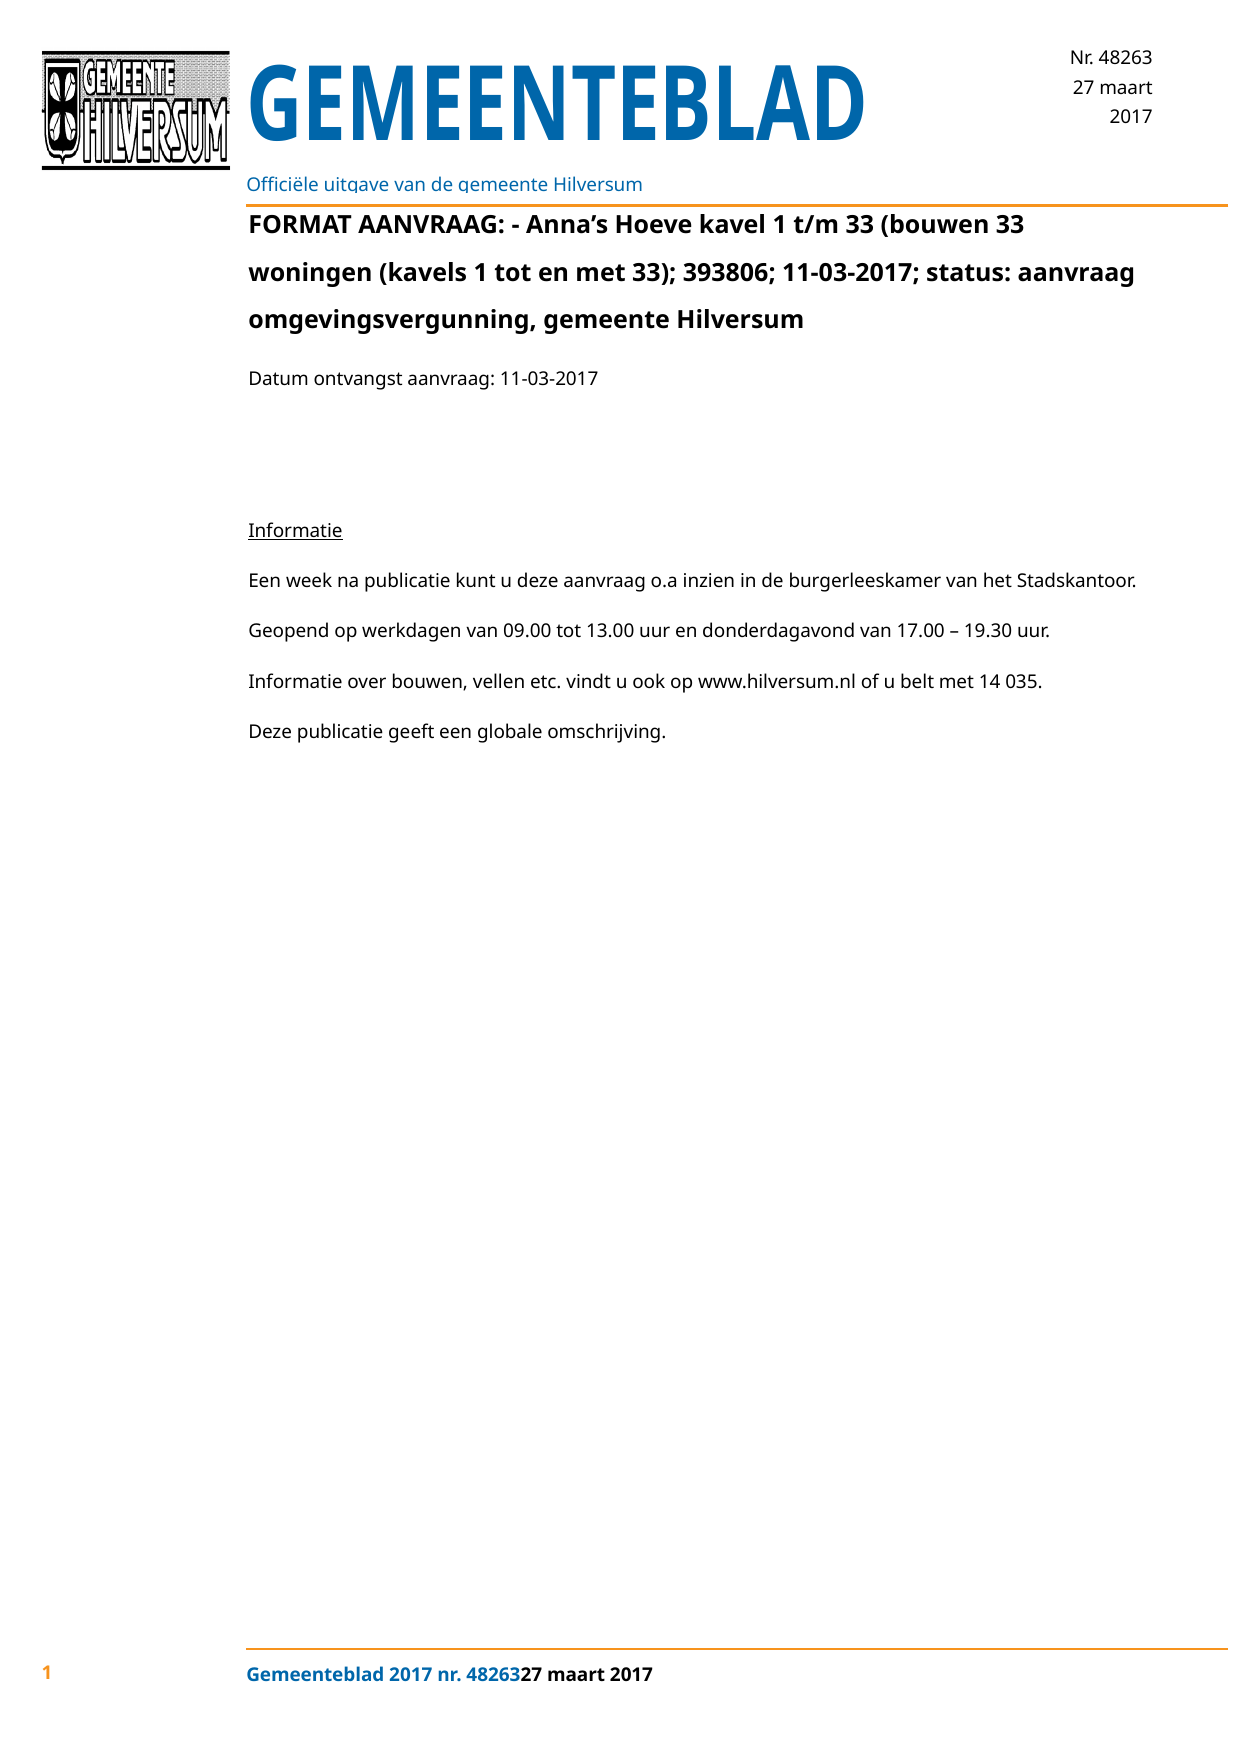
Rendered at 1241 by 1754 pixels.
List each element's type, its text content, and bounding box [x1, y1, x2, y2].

picture [41, 47, 231, 172]
text Datum ontvangst aanvraag: 11-03-2017 [248, 366, 1152, 391]
text FORMAT AANVRAAG: - Anna’s Hoeve kavel 1 t/m 33 (bouwen 33 woningen (kavels 1 tot en met 33); 393806; 11-03-2017; status: aanvraag omgevingsvergunning, gemeente Hilversum [248, 207, 1152, 336]
text Informatie over bouwen, vellen etc. vindt u ook op www.hilversum.nl of u belt met 14 035. [248, 668, 1152, 694]
text Informatie [248, 517, 1152, 542]
text Deze publicatie geeft een globale omschrijving. [248, 718, 1152, 744]
text Geopend op werkdagen van 09.00 tot 13.00 uur en donderdagavond van 17.00 – 19.30 uur. [248, 618, 1152, 643]
text Een week na publicatie kunt u deze aanvraag o.a inzien in de burgerleeskamer van het Stadskantoor. [248, 567, 1152, 593]
